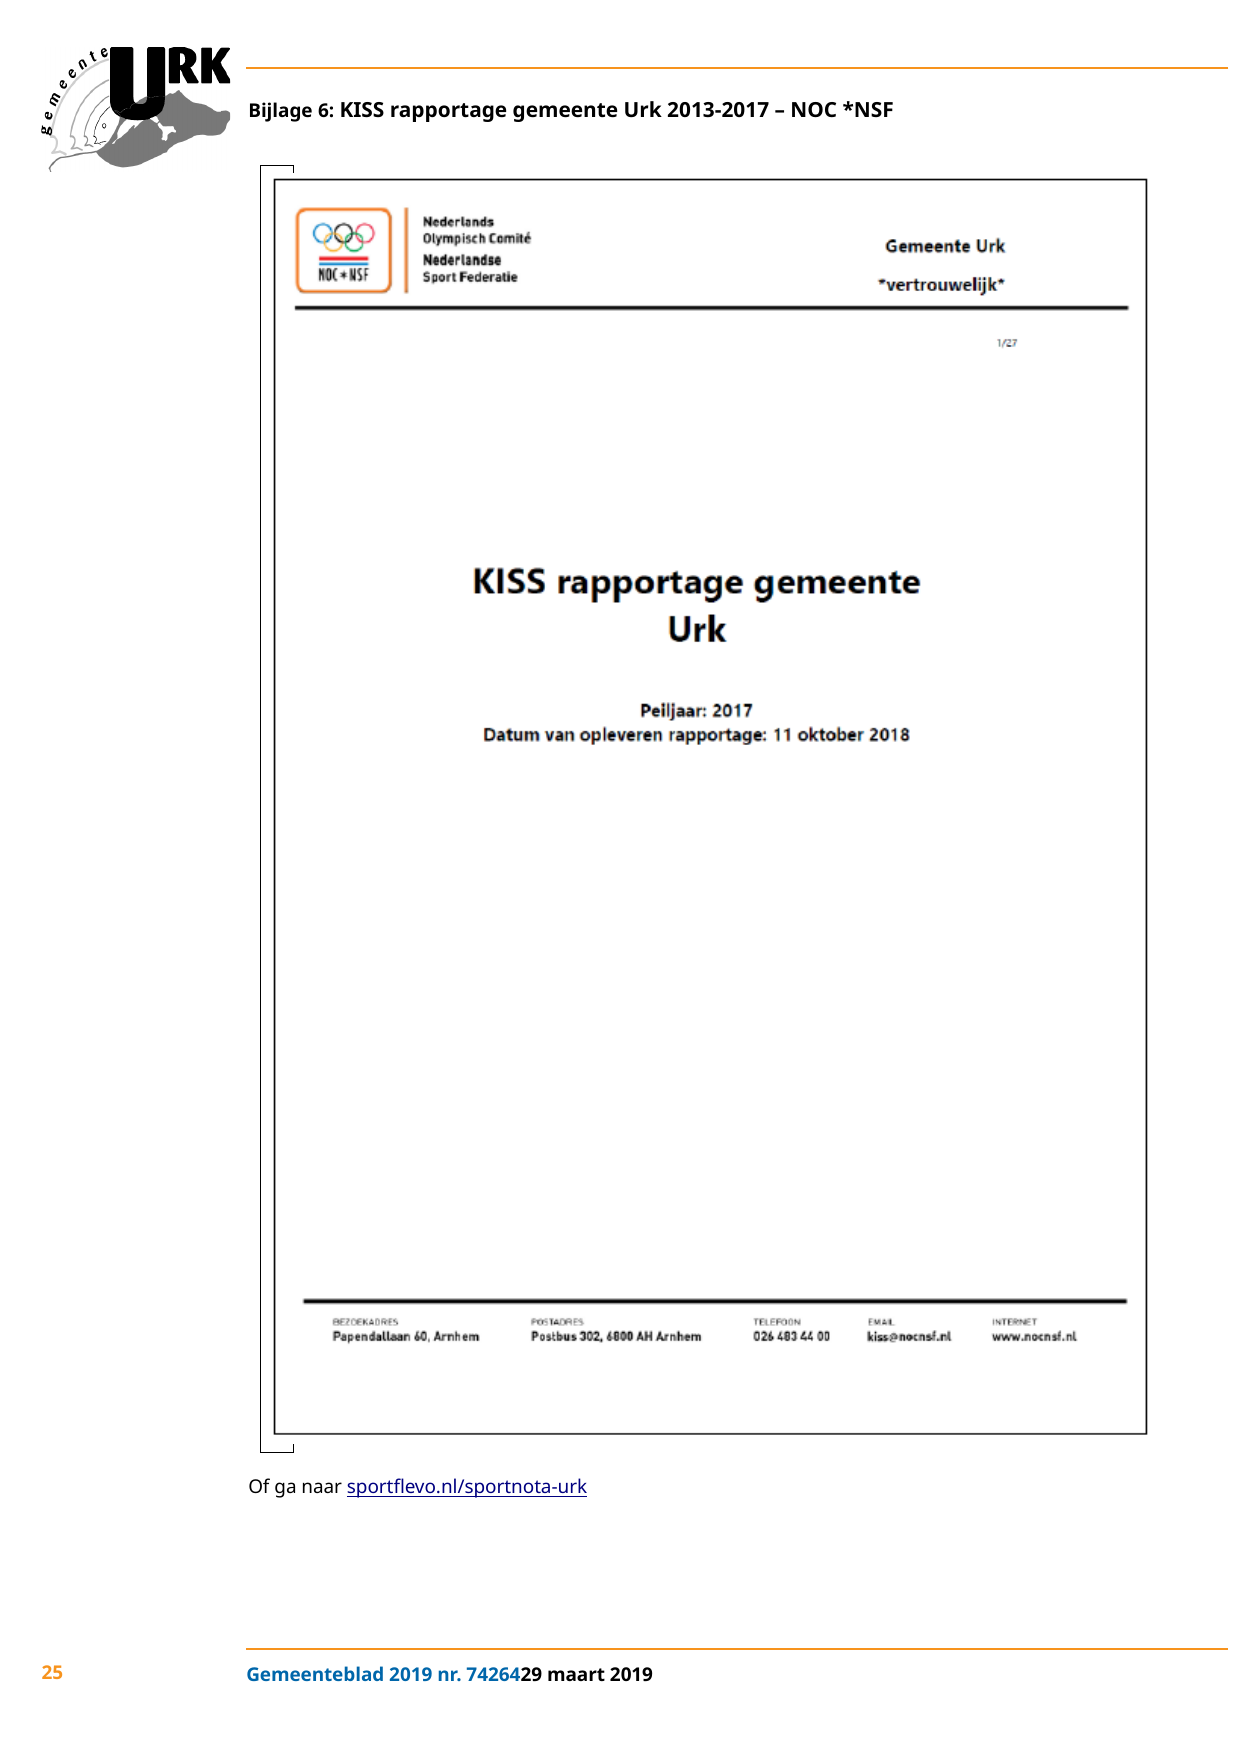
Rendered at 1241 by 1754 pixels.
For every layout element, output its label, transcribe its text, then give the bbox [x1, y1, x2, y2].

text Of ga naar sportflevo.nl/sportnota-urk [248, 1474, 1152, 1499]
picture [268, 173, 1155, 1444]
text Bijlage 6: KISS rapportage gemeente Urk 2013-2017 – NOC *NSF [248, 95, 1152, 123]
picture [41, 47, 231, 172]
